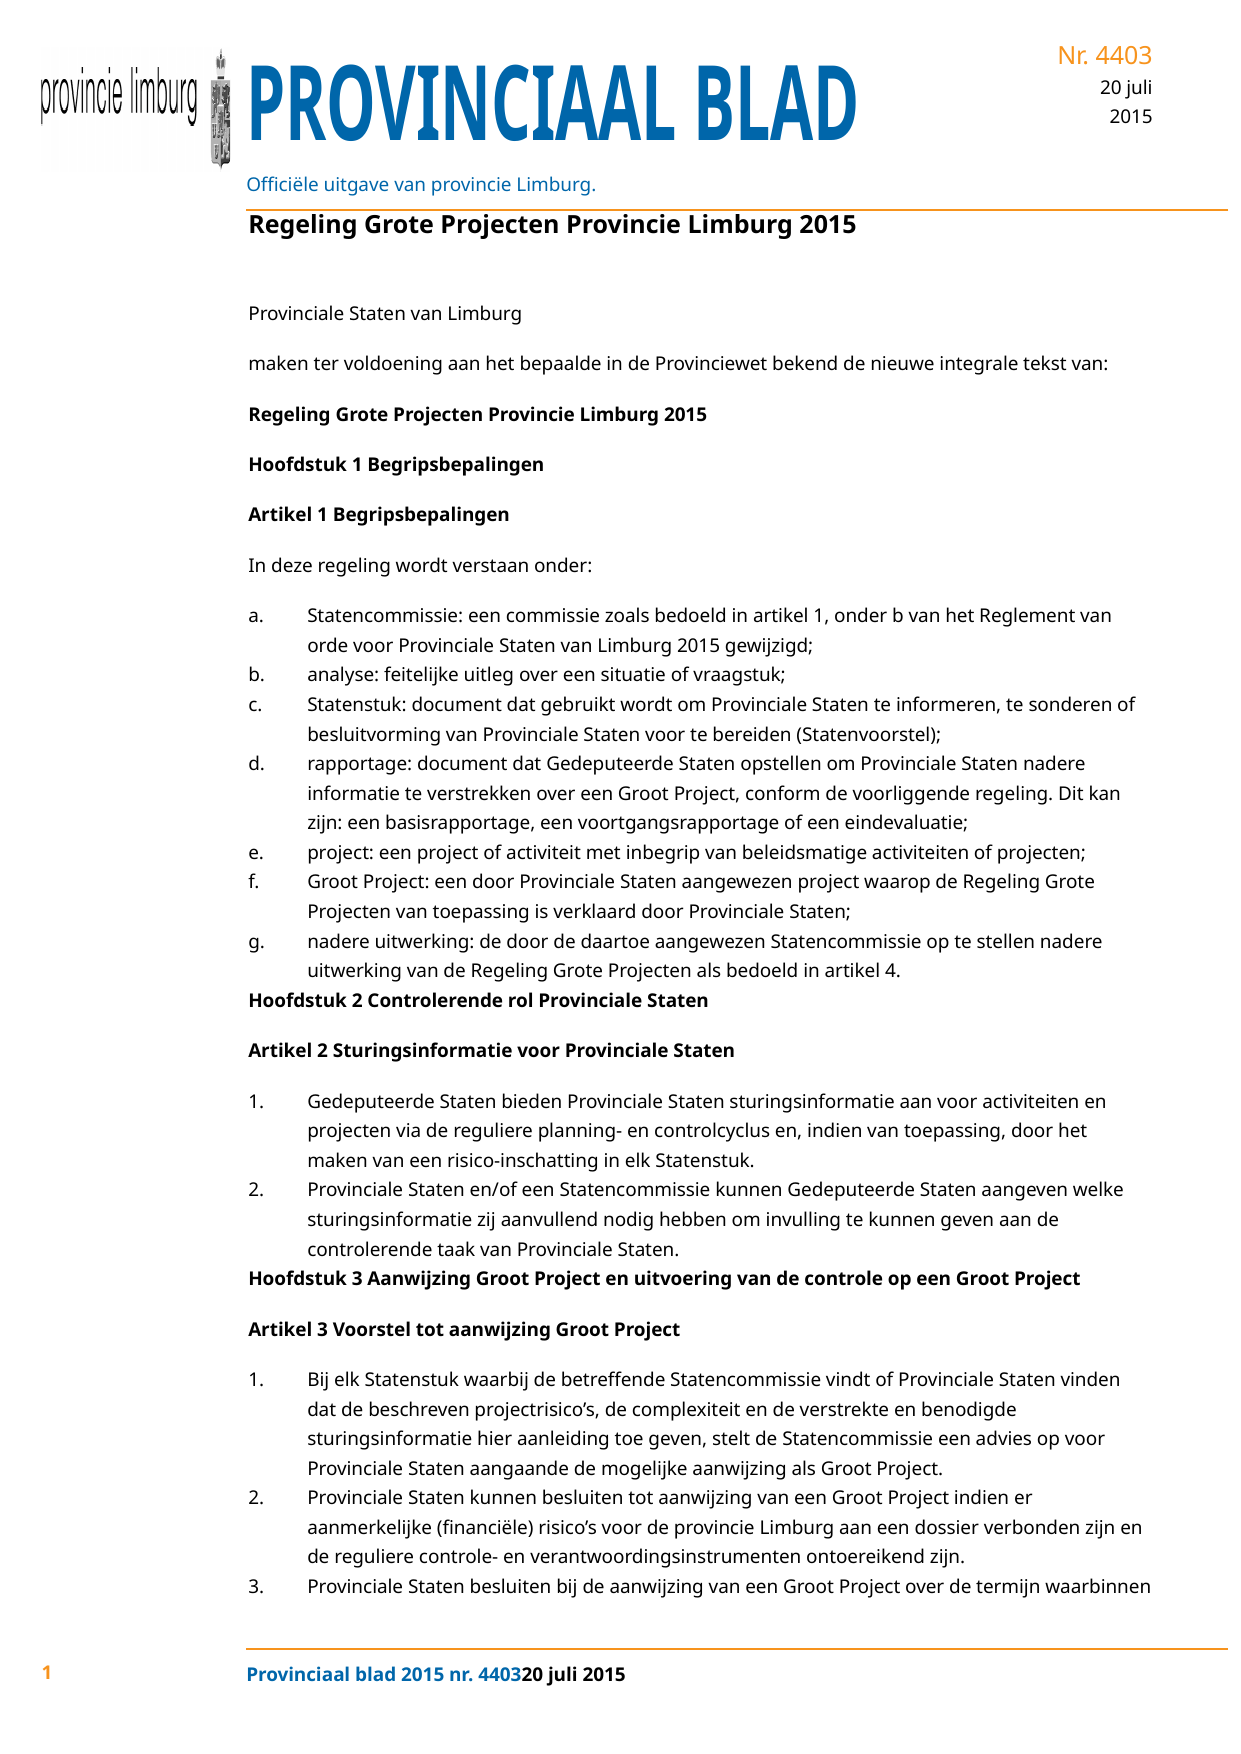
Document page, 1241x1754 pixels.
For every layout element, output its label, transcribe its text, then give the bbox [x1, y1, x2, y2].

text Artikel 2 Sturingsinformatie voor Provinciale Staten [248, 1037, 1152, 1063]
list rapportage: document dat Gedeputeerde Staten opstellen om Provinciale Staten nadere informatie te verstrekken over een Groot Project, conform de voorliggende regeling. Dit kan zijn: een basisrapportage, een voortgangsrapportage of een eindevaluatie; [248, 750, 1152, 835]
text Regeling Grote Projecten Provincie Limburg 2015 [248, 401, 1152, 426]
list Groot Project: een door Provinciale Staten aangewezen project waarop de Regeling Grote Projecten van toepassing is verklaard door Provinciale Staten; [248, 869, 1152, 924]
text Provinciale Staten van Limburg [248, 300, 1152, 326]
text Hoofdstuk 2 Controlerende rol Provinciale Staten [248, 987, 1152, 1013]
list Bij elk Statenstuk waarbij de betreffende Statencommissie vindt of Provinciale Staten vinden dat de beschreven projectrisico’s, de complexiteit en de verstrekte en benodigde sturingsinformatie hier aanleiding toe geven, stelt de Statencommissie een advies op voor Provinciale Staten aangaande de mogelijke aanwijzing als Groot Project. [248, 1366, 1152, 1481]
text Artikel 1 Begripsbepalingen [248, 502, 1152, 527]
list Provinciale Staten besluiten bij de aanwijzing van een Groot Project over de termijn waarbinnen [248, 1573, 1152, 1599]
text Hoofdstuk 1 Begripsbepalingen [248, 451, 1152, 477]
list project: een project of activiteit met inbegrip van beleidsmatige activiteiten of projecten; [248, 839, 1152, 865]
list Statenstuk: document dat gebruikt wordt om Provinciale Staten te informeren, te sonderen of besluitvorming van Provinciale Staten voor te bereiden (Statenvoorstel); [248, 691, 1152, 746]
text maken ter voldoening aan het bepaalde in de Provinciewet bekend de nieuwe integrale tekst van: [248, 350, 1152, 376]
list Provinciale Staten kunnen besluiten tot aanwijzing van een Groot Project indien er aanmerkelijke (financiële) risico’s voor de provincie Limburg aan een dossier verbonden zijn en de reguliere controle- en verantwoordingsinstrumenten ontoereikend zijn. [248, 1484, 1152, 1569]
text Hoofdstuk 3 Aanwijzing Groot Project en uitvoering van de controle op een Groot Project [248, 1265, 1152, 1291]
picture [41, 47, 231, 172]
text In deze regeling wordt verstaan onder: [248, 552, 1152, 578]
text Regeling Grote Projecten Provincie Limburg 2015 [248, 211, 1152, 241]
list analyse: feitelijke uitleg over een situatie of vraagstuk; [248, 662, 1152, 687]
text Artikel 3 Voorstel tot aanwijzing Groot Project [248, 1316, 1152, 1341]
list nadere uitwerking: de door de daartoe aangewezen Statencommissie op te stellen nadere uitwerking van de Regeling Grote Projecten als bedoeld in artikel 4. [248, 928, 1152, 983]
list Statencommissie: een commissie zoals bedoeld in artikel 1, onder b van het Reglement van orde voor Provinciale Staten van Limburg 2015 gewijzigd; [248, 602, 1152, 658]
list Gedeputeerde Staten bieden Provinciale Staten sturingsinformatie aan voor activiteiten en projecten via de reguliere planning- en controlcyclus en, indien van toepassing, door het maken van een risico-inschatting in elk Statenstuk. [248, 1088, 1152, 1173]
list Provinciale Staten en/of een Statencommissie kunnen Gedeputeerde Staten aangeven welke sturingsinformatie zij aanvullend nodig hebben om invulling te kunnen geven aan de controlerende taak van Provinciale Staten. [248, 1177, 1152, 1261]
